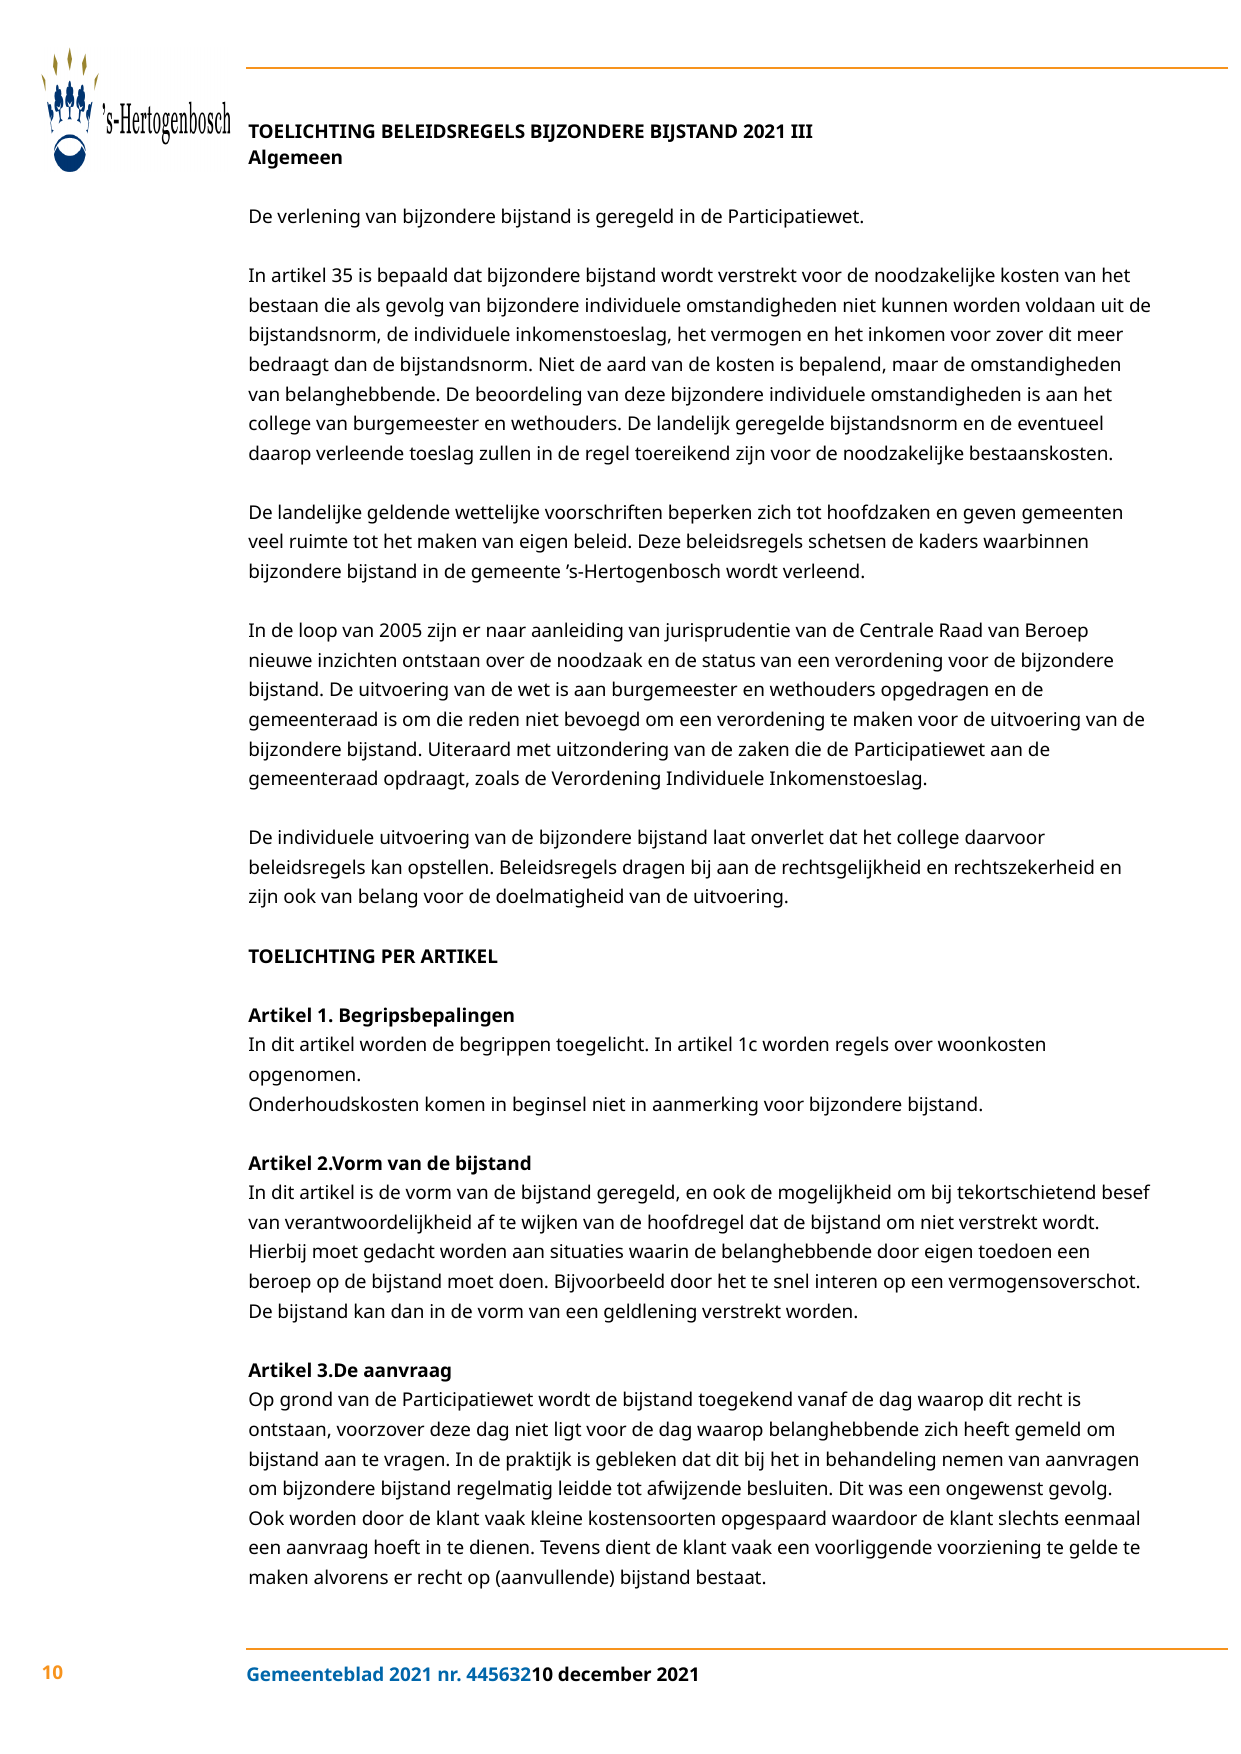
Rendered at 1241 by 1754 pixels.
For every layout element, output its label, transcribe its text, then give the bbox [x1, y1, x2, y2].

text De landelijke geldende wettelijke voorschriften beperken zich tot hoofdzaken en geven gemeenten veel ruimte tot het maken van eigen beleid. Deze beleidsregels schetsen de kaders waarbinnen bijzondere bijstand in de gemeente ’s-Hertogenbosch wordt verleend. [248, 499, 1152, 584]
text TOELICHTING PER ARTIKEL [248, 943, 1152, 969]
text Op grond van de Participatiewet wordt de bijstand toegekend vanaf de dag waarop dit recht is ontstaan, voorzover deze dag niet ligt voor de dag waarop belanghebbende zich heeft gemeld om bijstand aan te vragen. In de praktijk is gebleken dat dit bij het in behandeling nemen van aanvragen om bijzondere bijstand regelmatig leidde tot afwijzende besluiten. Dit was een ongewenst gevolg. [248, 1387, 1152, 1501]
text Artikel 3.De aanvraag [248, 1357, 1152, 1383]
picture [41, 47, 231, 172]
text De individuele uitvoering van de bijzondere bijstand laat onverlet dat het college daarvoor beleidsregels kan opstellen. Beleidsregels dragen bij aan de rechtsgelijkheid en rechtszekerheid en zijn ook van belang voor de doelmatigheid van de uitvoering. [248, 824, 1152, 909]
text Ook worden door de klant vaak kleine kostensoorten opgespaard waardoor de klant slechts eenmaal een aanvraag hoeft in te dienen. Tevens dient de klant vaak een voorliggende voorziening te gelde te maken alvorens er recht op (aanvullende) bijstand bestaat. [248, 1505, 1152, 1590]
text In artikel 35 is bepaald dat bijzondere bijstand wordt verstrekt voor de noodzakelijke kosten van het bestaan die als gevolg van bijzondere individuele omstandigheden niet kunnen worden voldaan uit de bijstandsnorm, de individuele inkomenstoeslag, het vermogen en het inkomen voor zover dit meer bedraagt dan de bijstandsnorm. Niet de aard van de kosten is bepalend, maar de omstandigheden van belanghebbende. De beoordeling van deze bijzondere individuele omstandigheden is aan het college van burgemeester en wethouders. De landelijk geregelde bijstandsnorm en de eventueel daarop verleende toeslag zullen in de regel toereikend zijn voor de noodzakelijke bestaanskosten. [248, 262, 1152, 466]
text Algemeen [248, 144, 1152, 170]
text In dit artikel worden de begrippen toegelicht. In artikel 1c worden regels over woonkosten opgenomen. [248, 1032, 1152, 1087]
text TOELICHTING BELEIDSREGELS BIJZONDERE BIJSTAND 2021 III [248, 116, 1152, 144]
text In dit artikel is de vorm van de bijstand geregeld, en ook de mogelijkheid om bij tekortschietend besef van verantwoordelijkheid af te wijken van de hoofdregel dat de bijstand om niet verstrekt wordt. Hierbij moet gedacht worden aan situaties waarin de belanghebbende door eigen toedoen een beroep op de bijstand moet doen. Bijvoorbeeld door het te snel interen op een vermogensoverschot. De bijstand kan dan in de vorm van een geldlening verstrekt worden. [248, 1179, 1152, 1324]
text In de loop van 2005 zijn er naar aanleiding van jurisprudentie van de Centrale Raad van Beroep nieuwe inzichten ontstaan over de noodzaak en de status van een verordening voor de bijzondere bijstand. De uitvoering van de wet is aan burgemeester en wethouders opgedragen en de gemeenteraad is om die reden niet bevoegd om een verordening te maken voor de uitvoering van de bijzondere bijstand. Uiteraard met uitzondering van de zaken die de Participatiewet aan de gemeenteraad opdraagt, zoals de Verordening Individuele Inkomenstoeslag. [248, 617, 1152, 791]
text Artikel 2.Vorm van de bijstand [248, 1150, 1152, 1176]
text Artikel 1. Begripsbepalingen [248, 1002, 1152, 1028]
text Onderhoudskosten komen in beginsel niet in aanmerking voor bijzondere bijstand. [248, 1091, 1152, 1117]
text De verlening van bijzondere bijstand is geregeld in de Participatiewet. [248, 203, 1152, 229]
